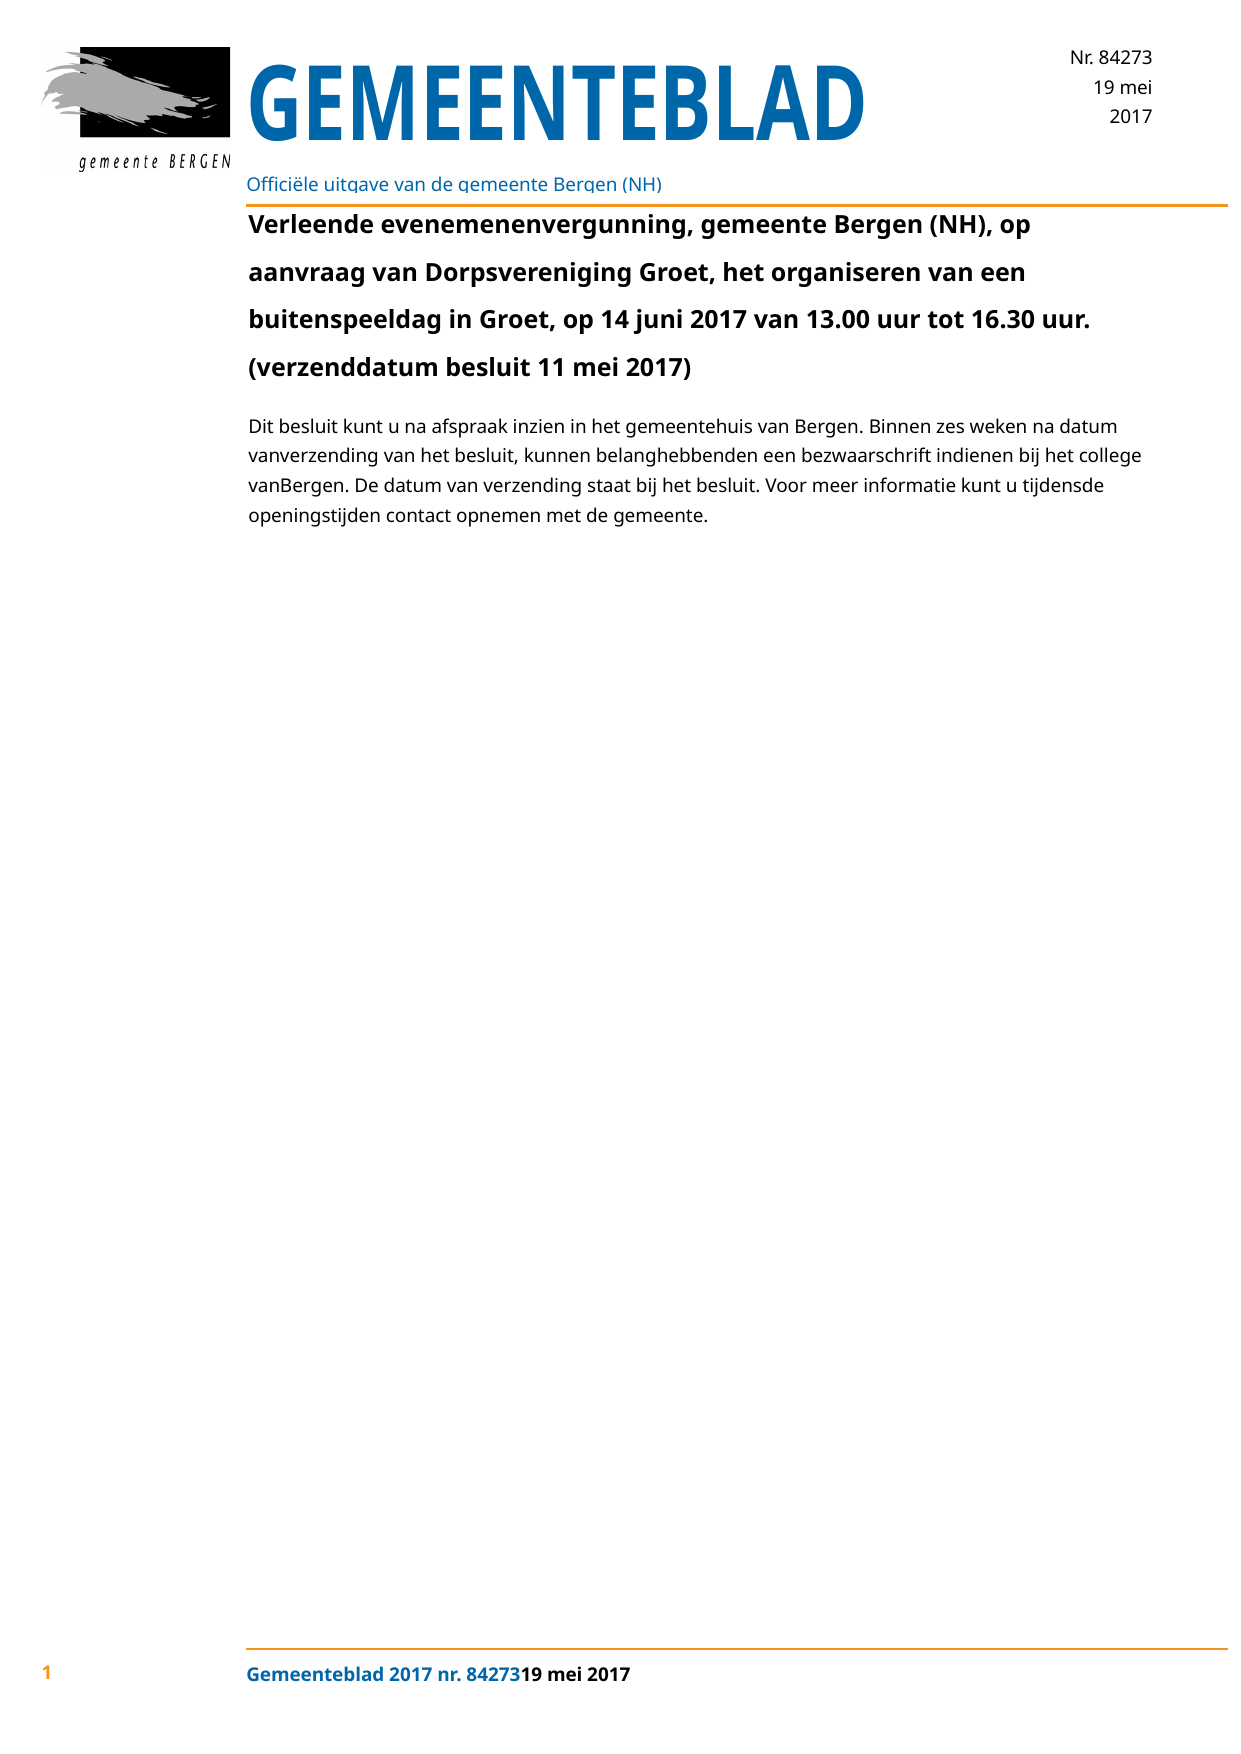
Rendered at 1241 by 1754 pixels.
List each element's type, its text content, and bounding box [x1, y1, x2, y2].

picture [41, 47, 231, 172]
text Dit besluit kunt u na afspraak inzien in het gemeentehuis van Bergen. Binnen zes weken na datum vanverzending van het besluit, kunnen belanghebbenden een bezwaarschrift indienen bij het college vanBergen. De datum van verzending staat bij het besluit. Voor meer informatie kunt u tijdensde openingstijden contact opnemen met de gemeente. [248, 413, 1152, 528]
text Verleende evenemenenvergunning, gemeente Bergen (NH), op aanvraag van Dorpsvereniging Groet, het organiseren van een buitenspeeldag in Groet, op 14 juni 2017 van 13.00 uur tot 16.30 uur. (verzenddatum besluit 11 mei 2017) [248, 207, 1152, 384]
